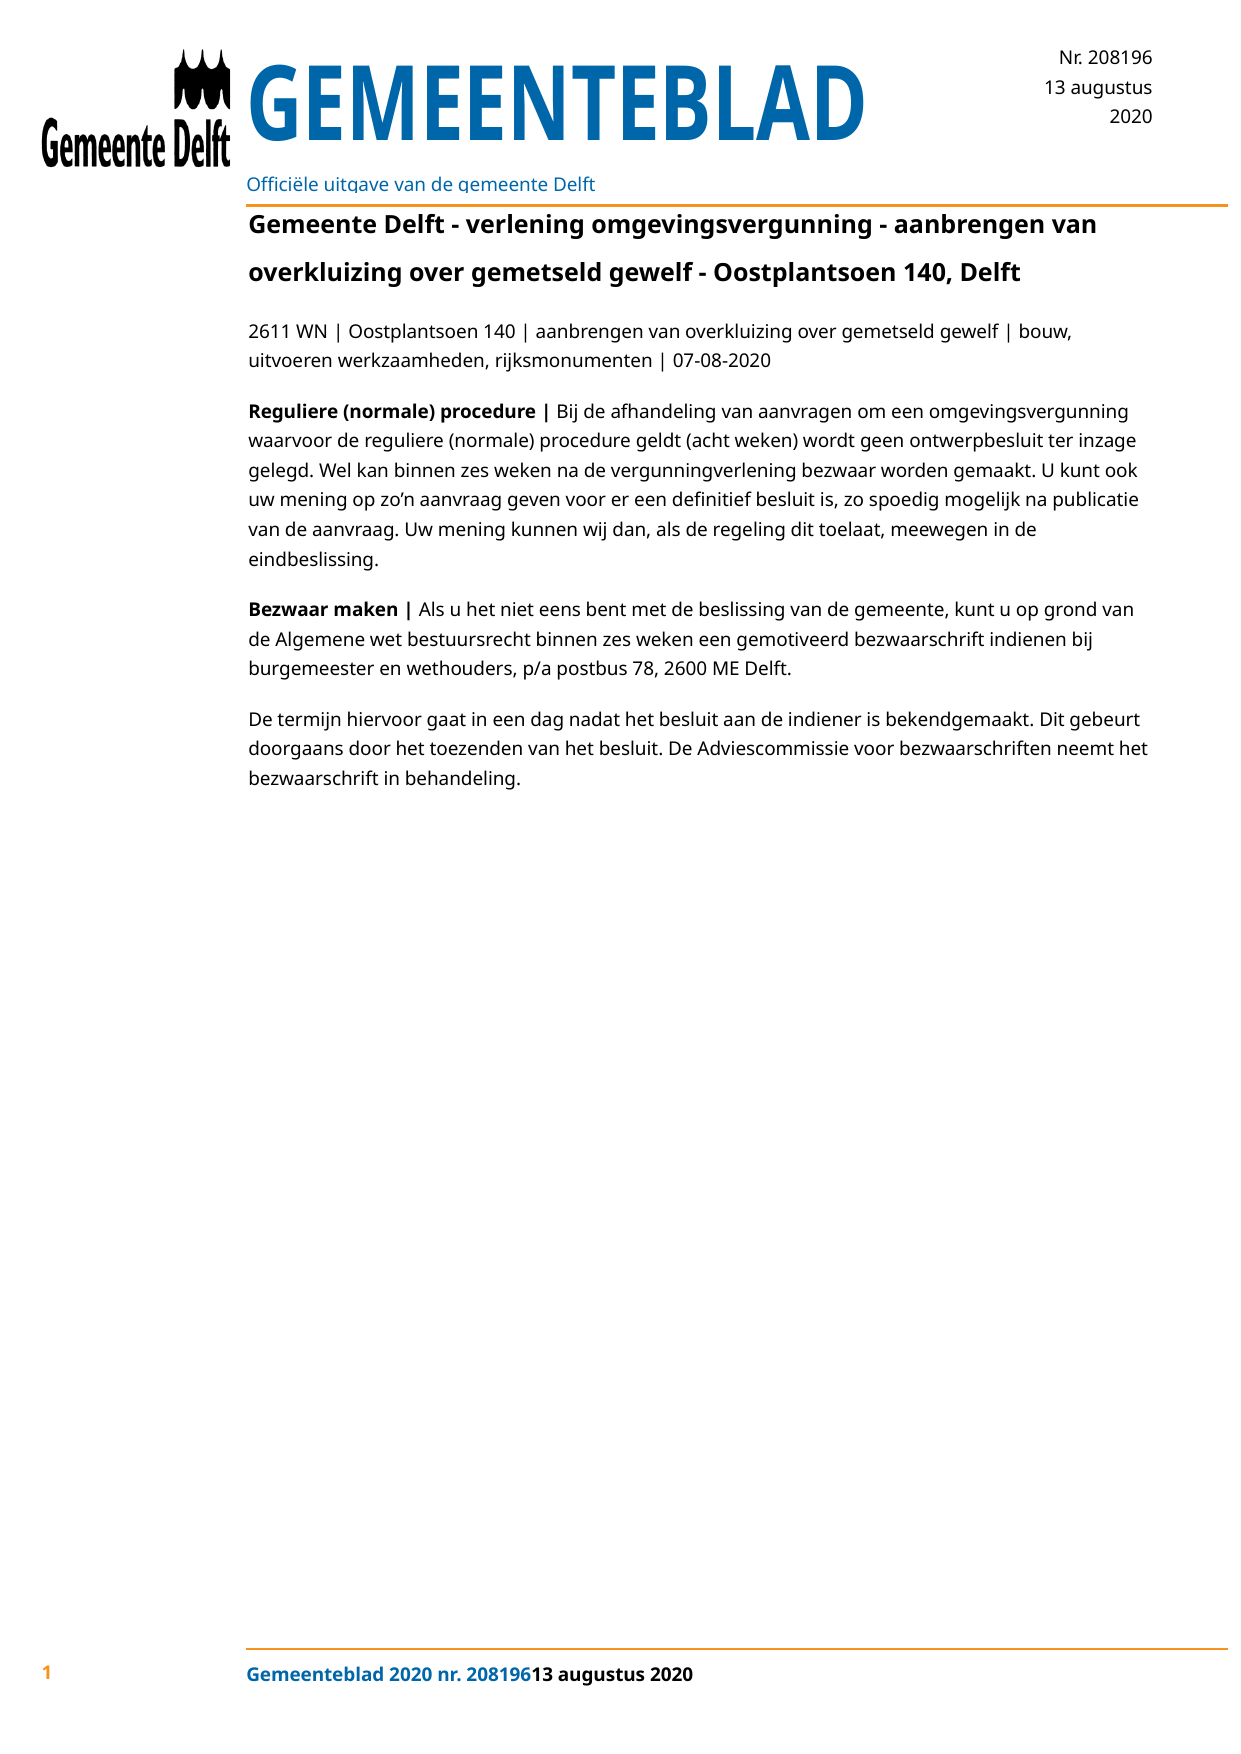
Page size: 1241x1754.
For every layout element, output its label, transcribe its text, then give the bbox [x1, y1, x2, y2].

picture [41, 47, 231, 172]
text Bezwaar maken | Als u het niet eens bent met de beslissing van de gemeente, kunt u op grond van de Algemene wet bestuursrecht binnen zes weken een gemotiveerd bezwaarschrift indienen bij burgemeester en wethouders, p/a postbus 78, 2600 ME Delft. [248, 596, 1152, 681]
text Reguliere (normale) procedure | Bij de afhandeling van aanvragen om een omgevingsvergunning waarvoor de reguliere (normale) procedure geldt (acht weken) wordt geen ontwerpbesluit ter inzage gelegd. Wel kan binnen zes weken na de vergunningverlening bezwaar worden gemaakt. U kunt ook uw mening op zo’n aanvraag geven voor er een definitief besluit is, zo spoedig mogelijk na publicatie van de aanvraag. Uw mening kunnen wij dan, als de regeling dit toelaat, meewegen in de eindbeslissing. [248, 398, 1152, 572]
text Gemeente Delft - verlening omgevingsvergunning - aanbrengen van overkluizing over gemetseld gewelf - Oostplantsoen 140, Delft [248, 207, 1152, 288]
text 2611 WN | Oostplantsoen 140 | aanbrengen van overkluizing over gemetseld gewelf | bouw, uitvoeren werkzaamheden, rijksmonumenten | 07-08-2020 [248, 318, 1152, 373]
text De termijn hiervoor gaat in een dag nadat het besluit aan de indiener is bekendgemaakt. Dit gebeurt doorgaans door het toezenden van het besluit. De Adviescommissie voor bezwaarschriften neemt het bezwaarschrift in behandeling. [248, 706, 1152, 791]
